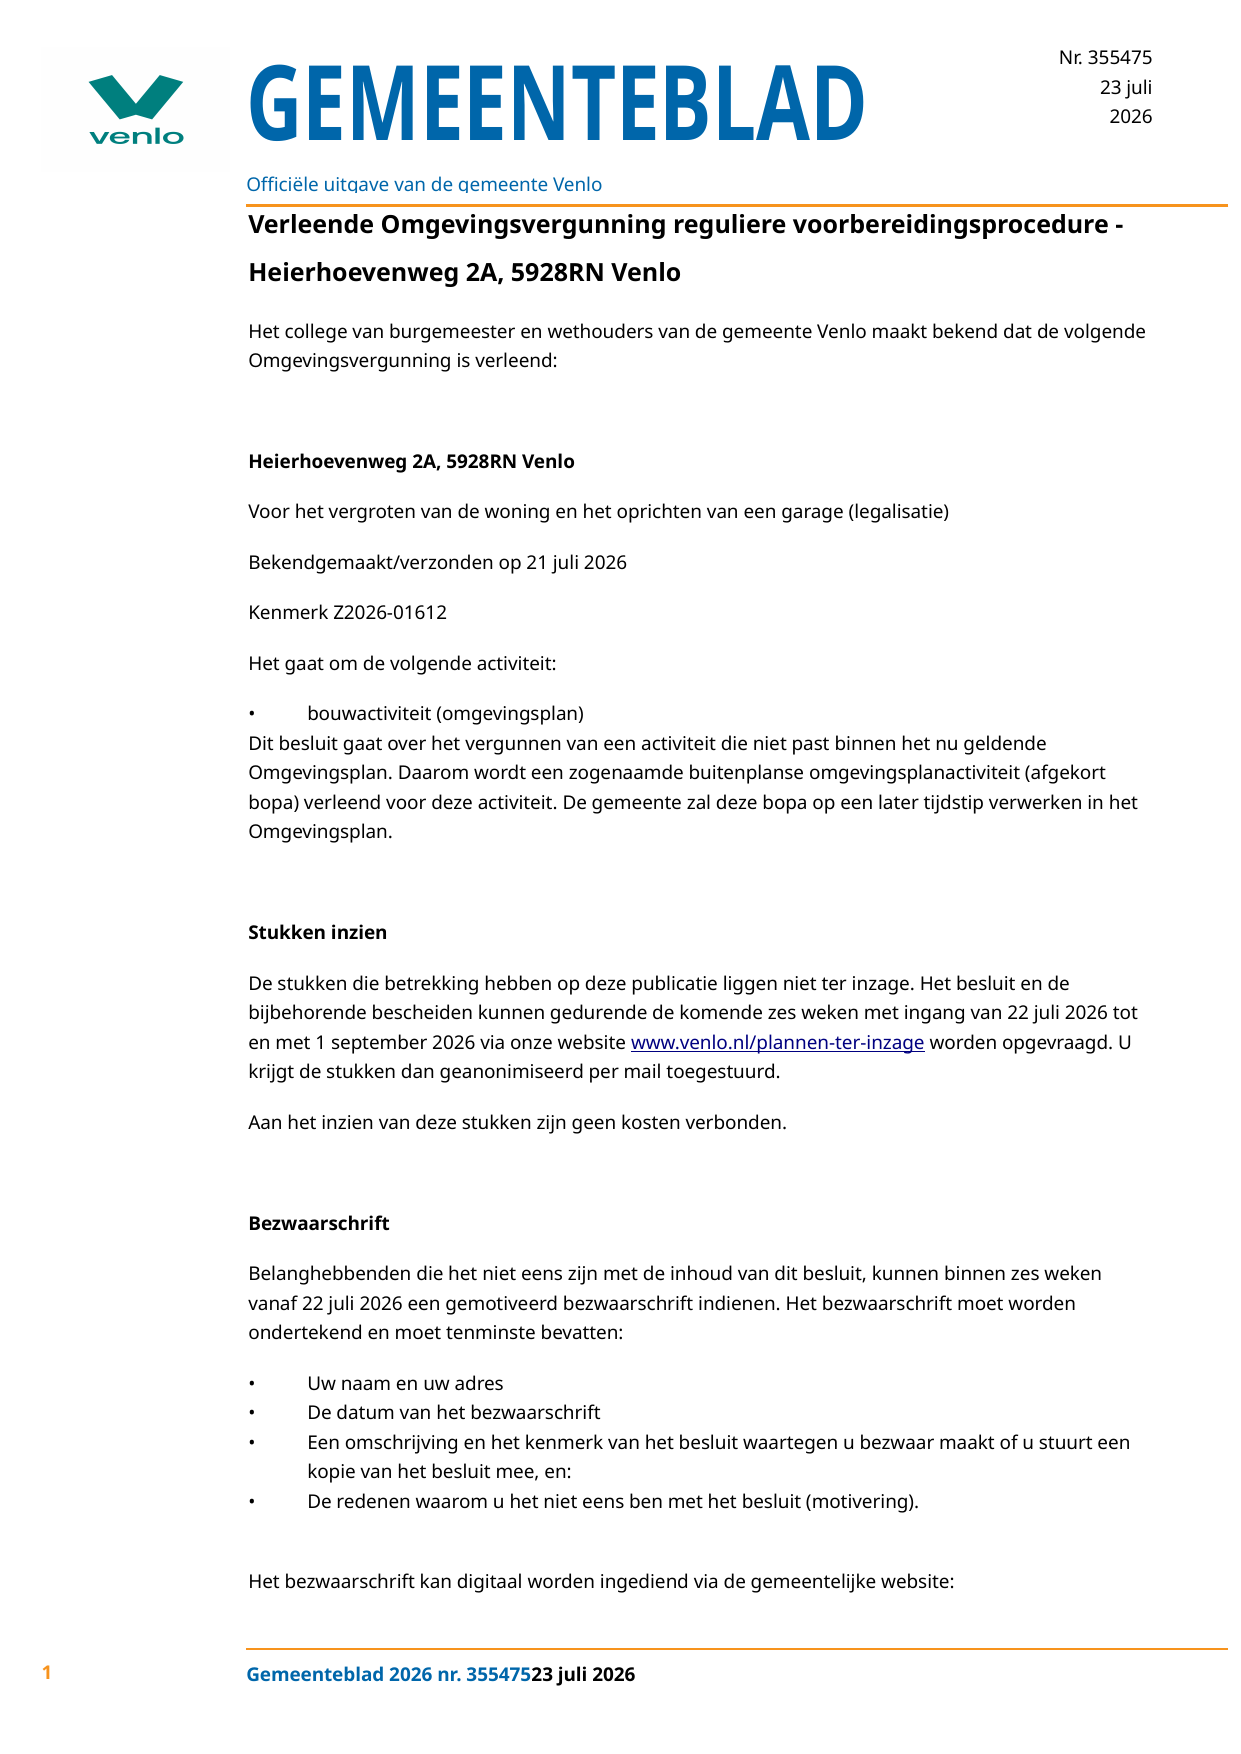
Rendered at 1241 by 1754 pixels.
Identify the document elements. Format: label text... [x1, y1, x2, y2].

text Heierhoevenweg 2A, 5928RN Venlo [248, 448, 1152, 474]
text Belanghebbenden die het niet eens zijn met de inhoud van dit besluit, kunnen binnen zes weken vanaf 22 juli 2026 een gemotiveerd bezwaarschrift indienen. Het bezwaarschrift moet worden ondertekend en moet tenminste bevatten: [248, 1260, 1152, 1345]
text Het gaat om de volgende activiteit: [248, 650, 1152, 676]
list Uw naam en uw adres [248, 1370, 1152, 1396]
text Bekendgemaakt/verzonden op 21 juli 2026 [248, 549, 1152, 575]
picture [41, 47, 231, 172]
list Een omschrijving en het kenmerk van het besluit waartegen u bezwaar maakt of u stuurt een kopie van het besluit mee, en: [248, 1429, 1152, 1484]
text Stukken inzien [248, 919, 1152, 945]
text Voor het vergroten van de woning en het oprichten van een garage (legalisatie) [248, 499, 1152, 524]
list De datum van het bezwaarschrift [248, 1399, 1152, 1425]
text Aan het inzien van deze stukken zijn geen kosten verbonden. [248, 1109, 1152, 1135]
text Het bezwaarschrift kan digitaal worden ingediend via de gemeentelijke website: [248, 1568, 1152, 1594]
text Bezwaarschrift [248, 1210, 1152, 1236]
text Verleende Omgevingsvergunning reguliere voorbereidingsprocedure - Heierhoevenweg 2A, 5928RN Venlo [248, 207, 1152, 288]
text Het college van burgemeester en wethouders van de gemeente Venlo maakt bekend dat de volgende Omgevingsvergunning is verleend: [248, 318, 1152, 373]
text De stukken die betrekking hebben op deze publicatie liggen niet ter inzage. Het besluit en de bijbehorende bescheiden kunnen gedurende de komende zes weken met ingang van 22 juli 2026 tot en met 1 september 2026 via onze website www.venlo.nl/plannen-ter-inzage worden opgevraagd. U krijgt de stukken dan geanonimiseerd per mail toegestuurd. [248, 970, 1152, 1084]
list bouwactiviteit (omgevingsplan) [248, 700, 1152, 726]
text Dit besluit gaat over het vergunnen van een activiteit die niet past binnen het nu geldende Omgevingsplan. Daarom wordt een zogenaamde buitenplanse omgevingsplanactiviteit (afgekort bopa) verleend voor deze activiteit. De gemeente zal deze bopa op een later tijdstip verwerken in het Omgevingsplan. [248, 730, 1152, 844]
list De redenen waarom u het niet eens ben met het besluit (motivering). [248, 1488, 1152, 1514]
text Kenmerk Z2026-01612 [248, 599, 1152, 625]
